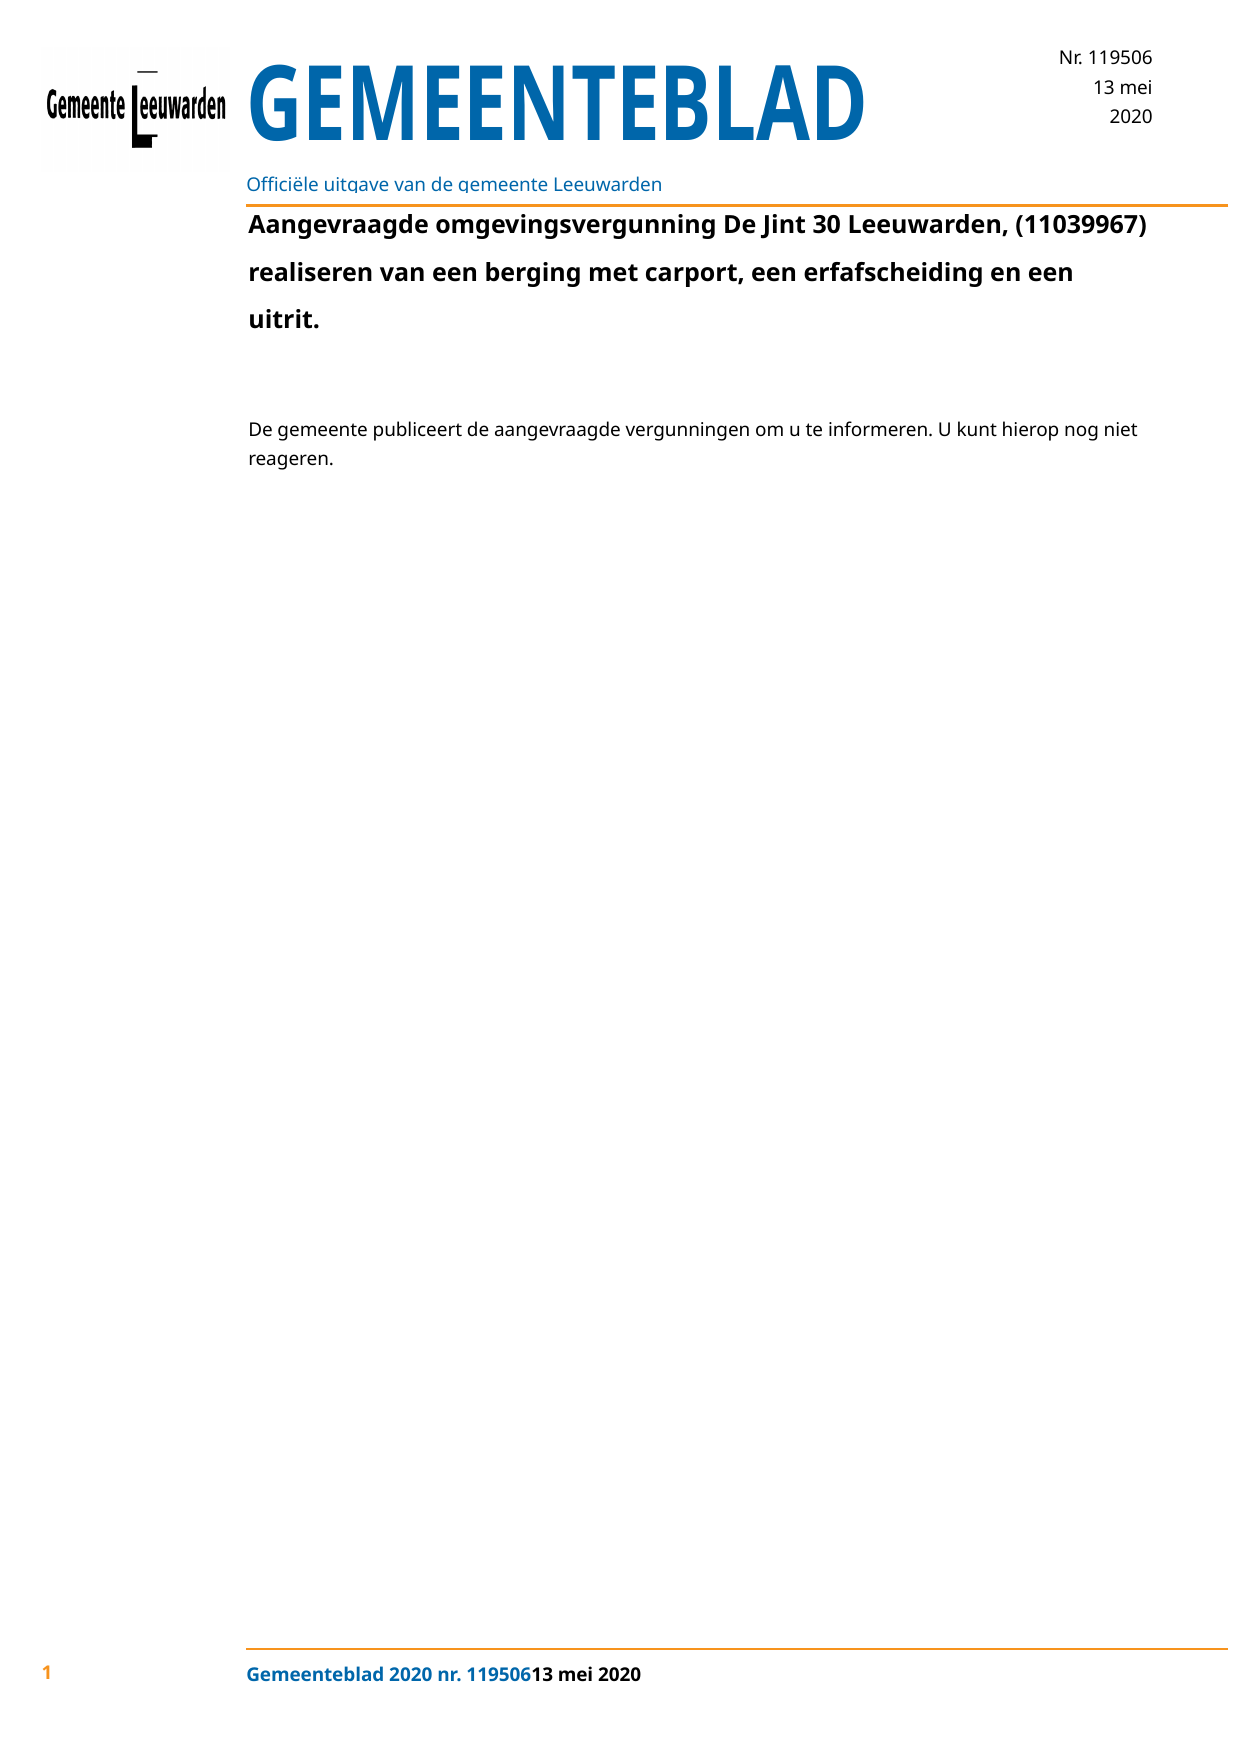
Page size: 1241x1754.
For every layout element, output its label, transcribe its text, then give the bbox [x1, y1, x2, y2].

text Aangevraagde omgevingsvergunning De Jint 30 Leeuwarden, (11039967) realiseren van een berging met carport, een erfafscheiding en een uitrit. [248, 207, 1152, 336]
picture [41, 47, 231, 172]
text De gemeente publiceert de aangevraagde vergunningen om u te informeren. U kunt hierop nog niet reageren. [248, 416, 1152, 471]
